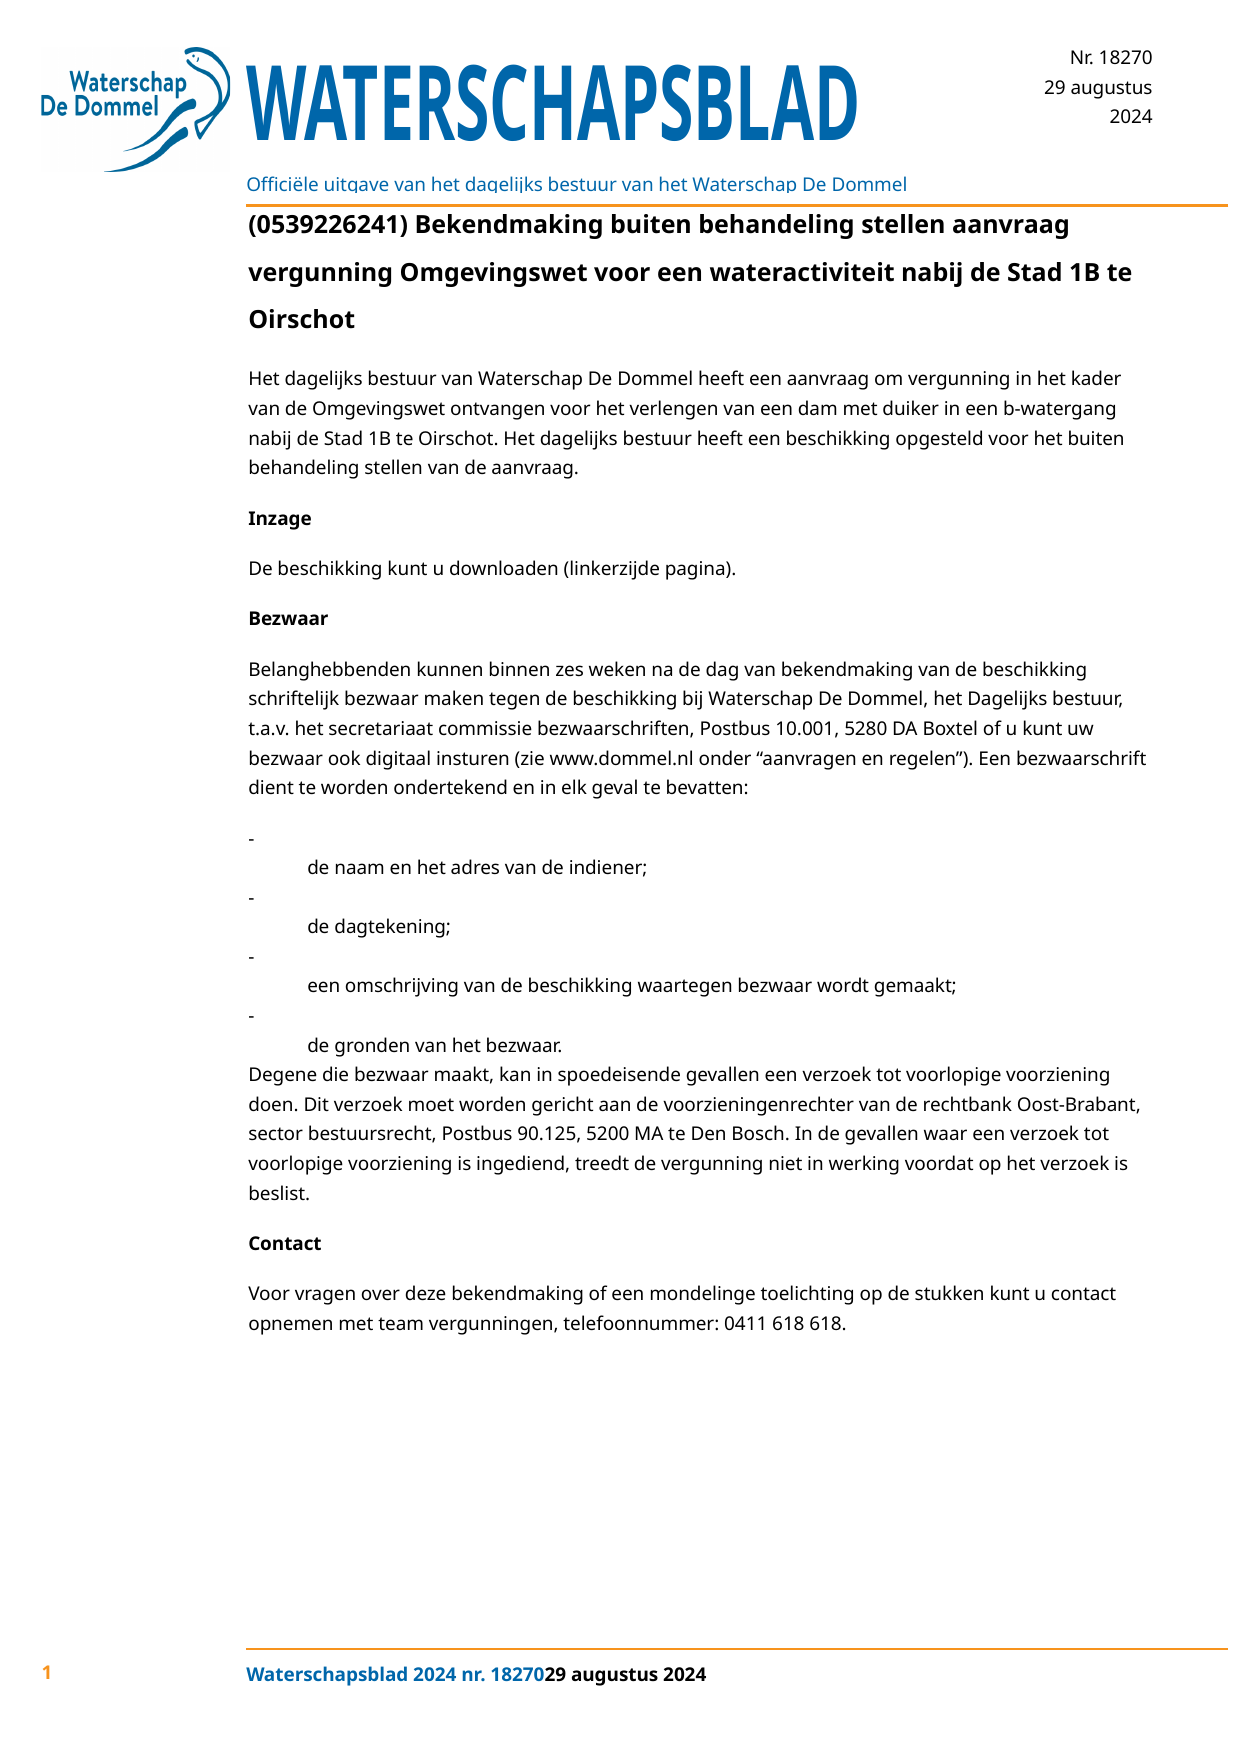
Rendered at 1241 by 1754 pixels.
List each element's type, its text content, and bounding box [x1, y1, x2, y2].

text Belanghebbenden kunnen binnen zes weken na de dag van bekendmaking van de beschikking schriftelijk bezwaar maken tegen de beschikking bij Waterschap De Dommel, het Dagelijks bestuur, t.a.v. het secretariaat commissie bezwaarschriften, Postbus 10.001, 5280 DA Boxtel of u kunt uw bezwaar ook digitaal insturen (zie www.dommel.nl onder “aanvragen en regelen”). Een bezwaarschrift dient te worden ondertekend en in elk geval te bevatten: [248, 656, 1152, 800]
text De beschikking kunt u downloaden (linkerzijde pagina). [248, 555, 1152, 581]
text Contact [248, 1230, 1152, 1256]
list de dagtekening; [248, 913, 1152, 939]
text Inzage [248, 505, 1152, 530]
picture [45, 99, 51, 111]
list een omschrijving van de beschikking waartegen bezwaar wordt gemaakt; [248, 973, 1152, 998]
list de gronden van het bezwaar. [248, 1032, 1152, 1057]
list de naam en het adres van de indiener; [248, 854, 1152, 880]
text (0539226241) Bekendmaking buiten behandeling stellen aanvraag vergunning Omgevingswet voor een wateractiviteit nabij de Stad 1B te Oirschot [248, 207, 1152, 336]
text Bezwaar [248, 606, 1152, 631]
picture [41, 47, 231, 172]
text Degene die bezwaar maakt, kan in spoedeisende gevallen een verzoek tot voorlopige voorziening doen. Dit verzoek moet worden gericht aan de voorzieningenrechter van de rechtbank Oost-Brabant, sector bestuursrecht, Postbus 90.125, 5200 MA te Den Bosch. In de gevallen waar een verzoek tot voorlopige voorziening is ingediend, treedt de vergunning niet in werking voordat op het verzoek is beslist. [248, 1061, 1152, 1205]
text Het dagelijks bestuur van Waterschap De Dommel heeft een aanvraag om vergunning in het kader van de Omgevingswet ontvangen voor het verlengen van een dam met duiker in een b-watergang nabij de Stad 1B te Oirschot. Het dagelijks bestuur heeft een beschikking opgesteld voor het buiten behandeling stellen van de aanvraag. [248, 366, 1152, 480]
text Voor vragen over deze bekendmaking of een mondelinge toelichting op de stukken kunt u contact opnemen met team vergunningen, telefoonnummer: 0411 618 618. [248, 1281, 1152, 1336]
picture [204, 47, 231, 76]
picture [198, 118, 210, 131]
